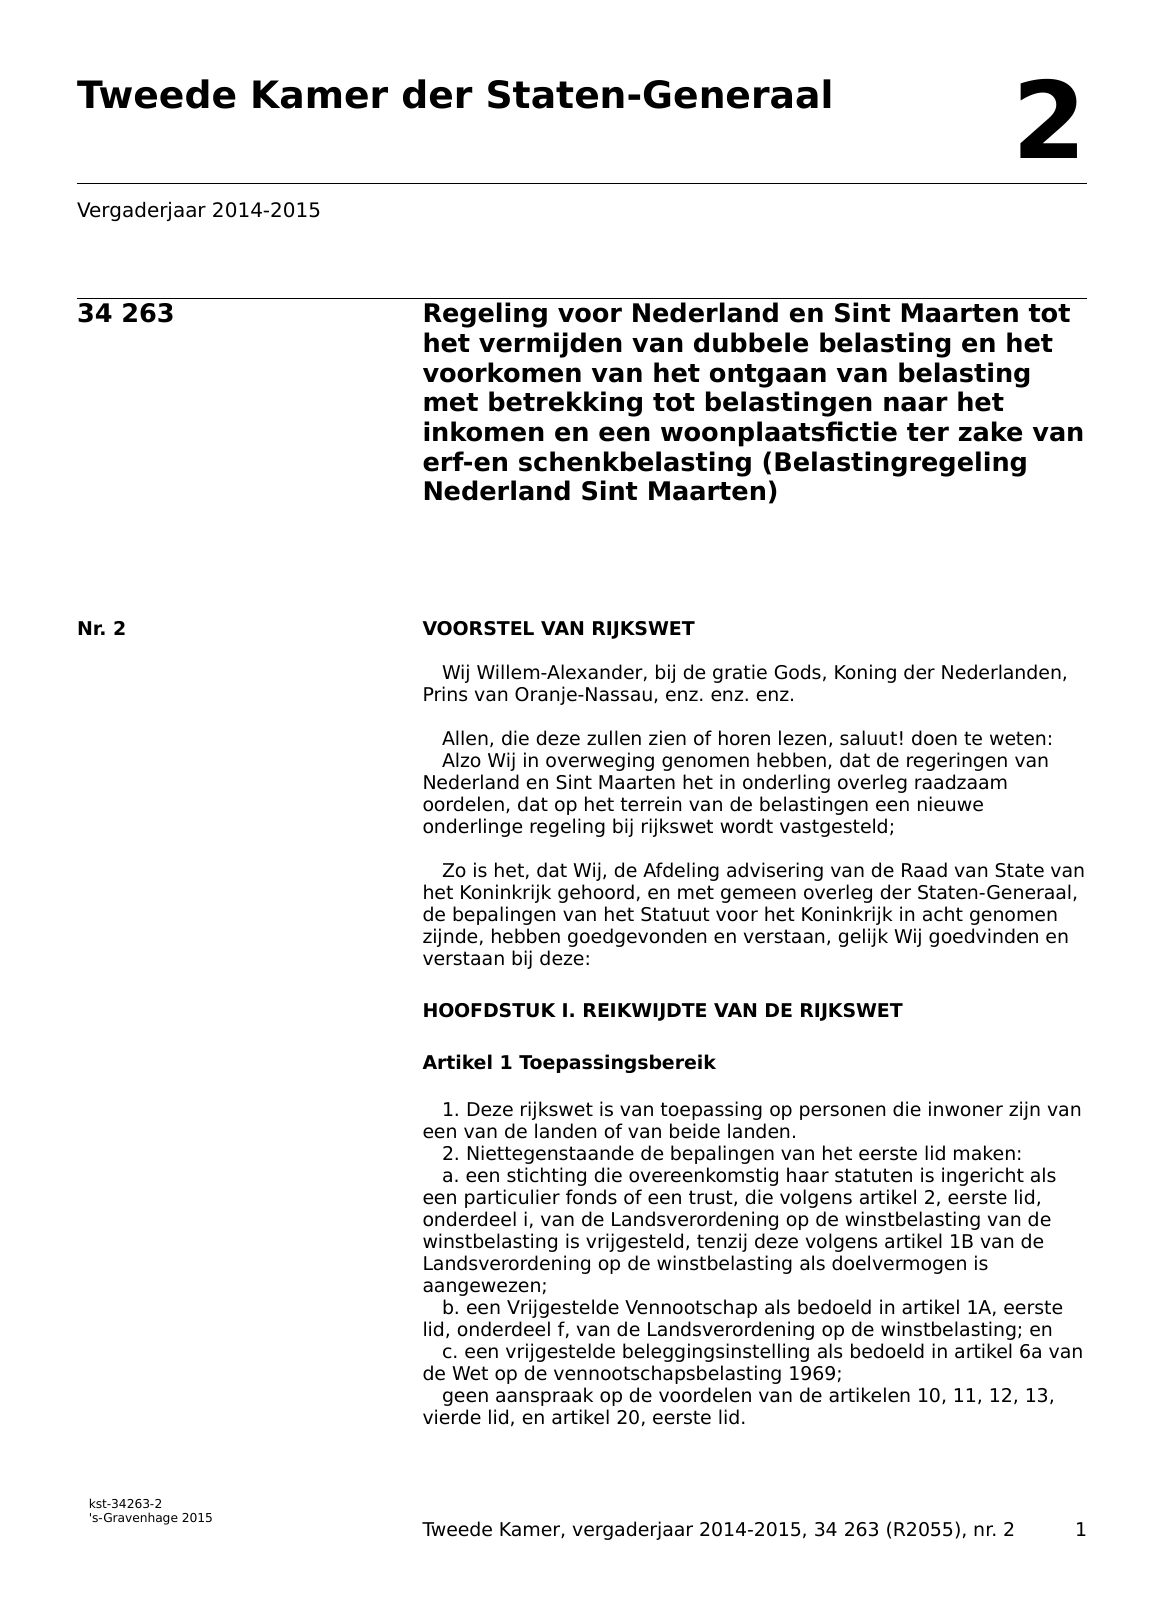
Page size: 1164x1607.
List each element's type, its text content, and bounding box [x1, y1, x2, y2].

text Zo is het, dat Wij, de Afdeling advisering van de Raad van State van het Koninkrijk gehoord, en met gemeen overleg der Staten-Generaal, de bepalingen van het Statuut voor het Koninkrijk in acht genomen zijnde, hebben goedgevonden en verstaan, gelijk Wij goedvinden en verstaan bij deze: [422, 860, 1087, 970]
text 1. Deze rijkswet is van toepassing op personen die inwoner zijn van een van de landen of van beide landen. [422, 1099, 1087, 1143]
text 's-Gravenhage 2015 [88, 1511, 323, 1525]
subtitle HOOFDSTUK I. REIKWIJDTE VAN DE RIJKSWET [422, 1000, 1087, 1022]
subtitle Nr. 2 VOORSTEL VAN RIJKSWET [77, 618, 1087, 640]
text geen aanspraak op de voordelen van de artikelen 10, 11, 12, 13, vierde lid, en artikel 20, eerste lid. [422, 1385, 1087, 1429]
text a. een stichting die overeenkomstig haar statuten is ingericht als een particulier fonds of een trust, die volgens artikel 2, eerste lid, onderdeel i, van de Landsverordening op de winstbelasting van de winstbelasting is vrijgesteld, tenzij deze volgens artikel 1B van de Landsverordening op de winstbelasting als doelvermogen is aangewezen; [422, 1165, 1087, 1297]
table_header 2 [886, 59, 1087, 183]
table_header Tweede Kamer der Staten-Generaal [77, 59, 886, 183]
text b. een Vrijgestelde Vennootschap als bedoeld in artikel 1A, eerste lid, onderdeel f, van de Landsverordening op de winstbelasting; en [422, 1297, 1087, 1341]
text Wij Willem-Alexander, bij de gratie Gods, Koning der Nederlanden, Prins van Oranje-Nassau, enz. enz. enz. [422, 662, 1087, 706]
text kst-34263-2 [88, 1497, 323, 1511]
text Alzo Wij in overweging genomen hebben, dat de regeringen van Nederland en Sint Maarten het in onderling overleg raadzaam oordelen, dat op het terrein van de belastingen een nieuwe onderlinge regeling bij rijkswet wordt vastgesteld; [422, 750, 1087, 838]
text c. een vrijgestelde beleggingsinstelling als bedoeld in artikel 6a van de Wet op de vennootschapsbelasting 1969; [422, 1341, 1087, 1385]
table_cell Vergaderjaar 2014-2015 [77, 184, 1087, 298]
subtitle 34 263 Regeling voor Nederland en Sint Maarten tot het vermijden van dubbele belasting en het voorkomen van het ontgaan van belasting met betrekking tot belastingen naar het inkomen en een woonplaatsfictie ter zake van erf-en schenkbelasting (Belastingregeling Nederland Sint Maarten) [77, 299, 1087, 507]
text Allen, die deze zullen zien of horen lezen, saluut! doen te weten: [422, 728, 1087, 750]
text 2. Niettegenstaande de bepalingen van het eerste lid maken: [422, 1143, 1087, 1165]
subtitle Artikel 1 Toepassingsbereik [422, 1052, 1087, 1074]
